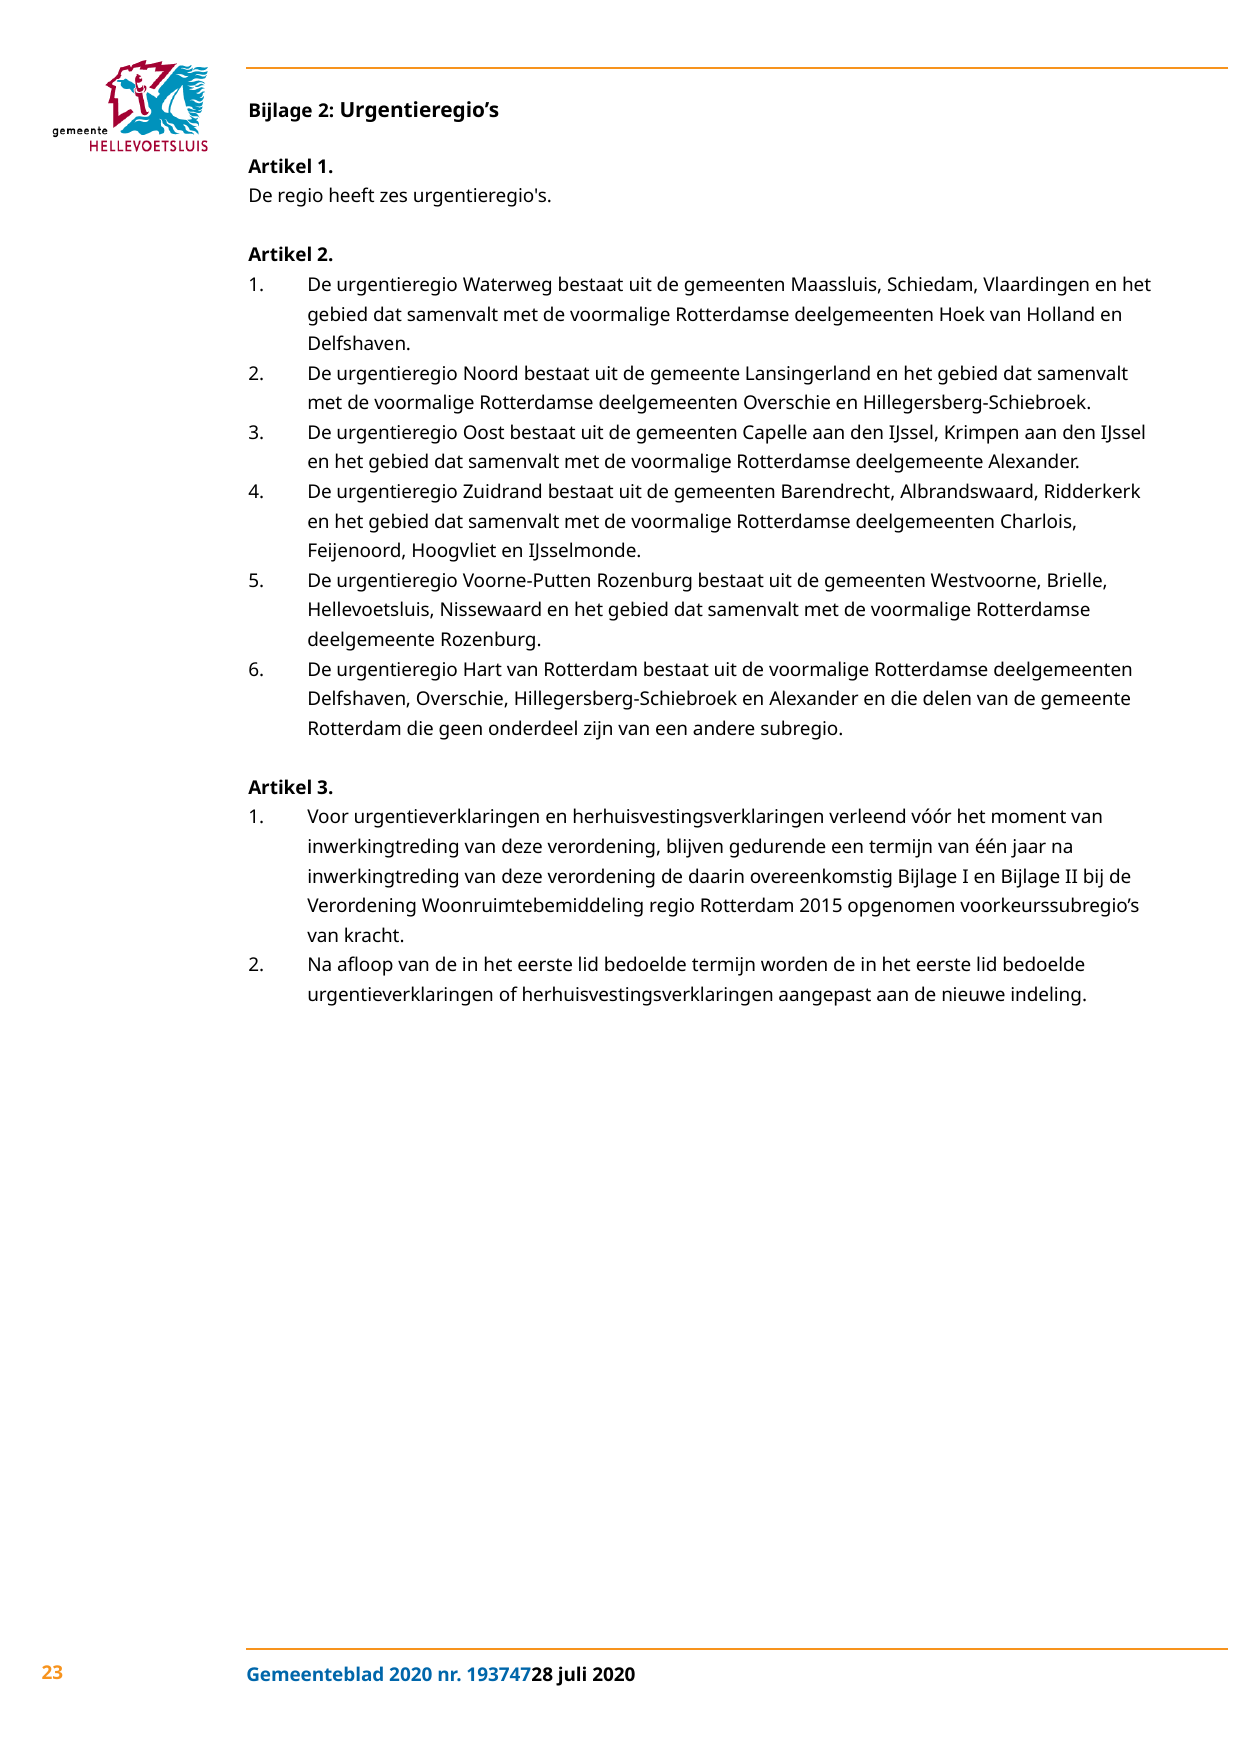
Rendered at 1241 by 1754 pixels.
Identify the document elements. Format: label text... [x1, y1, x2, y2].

list Voor urgentieverklaringen en herhuisvestingsverklaringen verleend vóór het moment van inwerkingtreding van deze verordening, blijven gedurende een termijn van één jaar na inwerkingtreding van deze verordening de daarin overeenkomstig Bijlage I en Bijlage II bij de Verordening Woonruimtebemiddeling regio Rotterdam 2015 opgenomen voorkeurssubregio’s van kracht. [248, 804, 1152, 948]
list De urgentieregio Noord bestaat uit de gemeente Lansingerland en het gebied dat samenvalt met de voormalige Rotterdamse deelgemeenten Overschie en Hillegersberg-Schiebroek. [248, 360, 1152, 415]
picture [41, 47, 231, 172]
text Artikel 1. [248, 153, 1152, 179]
text Artikel 3. [248, 774, 1152, 800]
list De urgentieregio Zuidrand bestaat uit de gemeenten Barendrecht, Albrandswaard, Ridderkerk en het gebied dat samenvalt met de voormalige Rotterdamse deelgemeenten Charlois, Feijenoord, Hoogvliet en IJsselmonde. [248, 478, 1152, 563]
list De urgentieregio Waterweg bestaat uit de gemeenten Maassluis, Schiedam, Vlaardingen en het gebied dat samenvalt met de voormalige Rotterdamse deelgemeenten Hoek van Holland en Delfshaven. [248, 271, 1152, 356]
list Na afloop van de in het eerste lid bedoelde termijn worden de in het eerste lid bedoelde urgentieverklaringen of herhuisvestingsverklaringen aangepast aan de nieuwe indeling. [248, 952, 1152, 1007]
text De regio heeft zes urgentieregio's. [248, 182, 1152, 208]
text Artikel 2. [248, 242, 1152, 267]
text Bijlage 2: Urgentieregio’s [248, 95, 1152, 123]
list De urgentieregio Oost bestaat uit de gemeenten Capelle aan den IJssel, Krimpen aan den IJssel en het gebied dat samenvalt met de voormalige Rotterdamse deelgemeente Alexander. [248, 419, 1152, 474]
list De urgentieregio Hart van Rotterdam bestaat uit de voormalige Rotterdamse deelgemeenten Delfshaven, Overschie, Hillegersberg-Schiebroek en Alexander en die delen van de gemeente Rotterdam die geen onderdeel zijn van een andere subregio. [248, 656, 1152, 741]
list De urgentieregio Voorne-Putten Rozenburg bestaat uit de gemeenten Westvoorne, Brielle, Hellevoetsluis, Nissewaard en het gebied dat samenvalt met de voormalige Rotterdamse deelgemeente Rozenburg. [248, 567, 1152, 652]
